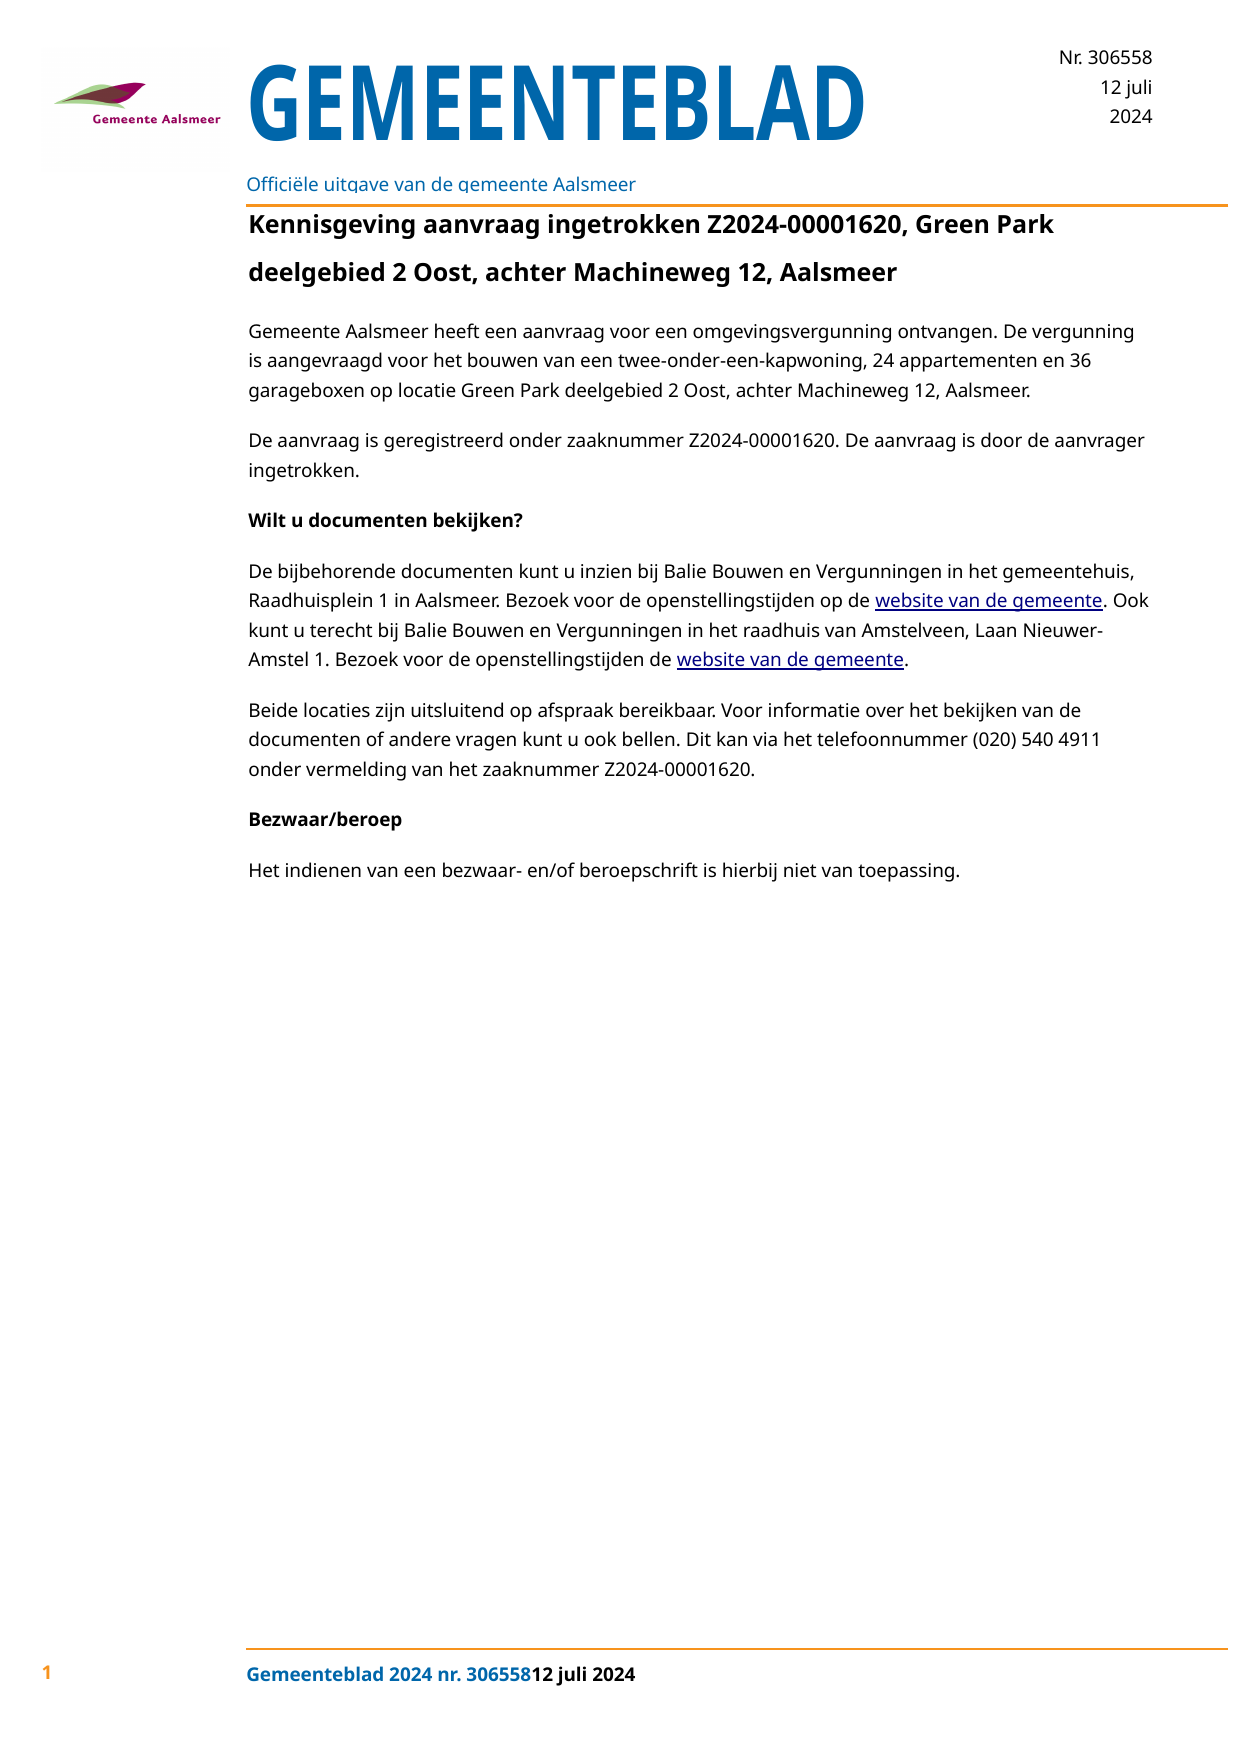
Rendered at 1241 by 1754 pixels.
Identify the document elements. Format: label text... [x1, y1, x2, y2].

text De aanvraag is geregistreerd onder zaaknummer Z2024-00001620. De aanvraag is door de aanvrager ingetrokken. [248, 427, 1152, 483]
text Beide locaties zijn uitsluitend op afspraak bereikbaar. Voor informatie over het bekijken van de documenten of andere vragen kunt u ook bellen. Dit kan via het telefoonnummer (020) 540 4911 onder vermelding van het zaaknummer Z2024-00001620. [248, 697, 1152, 782]
text Kennisgeving aanvraag ingetrokken Z2024-00001620, Green Park deelgebied 2 Oost, achter Machineweg 12, Aalsmeer [248, 207, 1152, 288]
text De bijbehorende documenten kunt u inzien bij Balie Bouwen en Vergunningen in het gemeentehuis, Raadhuisplein 1 in Aalsmeer. Bezoek voor de openstellingstijden op de website van de gemeente. Ook kunt u terecht bij Balie Bouwen en Vergunningen in het raadhuis van Amstelveen, Laan Nieuwer-Amstel 1. Bezoek voor de openstellingstijden de website van de gemeente. [248, 558, 1152, 672]
text Gemeente Aalsmeer heeft een aanvraag voor een omgevingsvergunning ontvangen. De vergunning is aangevraagd voor het bouwen van een twee-onder-een-kapwoning, 24 appartementen en 36 garageboxen op locatie Green Park deelgebied 2 Oost, achter Machineweg 12, Aalsmeer. [248, 318, 1152, 403]
text Bezwaar/beroep [248, 807, 1152, 832]
picture [41, 47, 231, 172]
text Wilt u documenten bekijken? [248, 507, 1152, 533]
text Het indienen van een bezwaar- en/of beroepschrift is hierbij niet van toepassing. [248, 857, 1152, 883]
